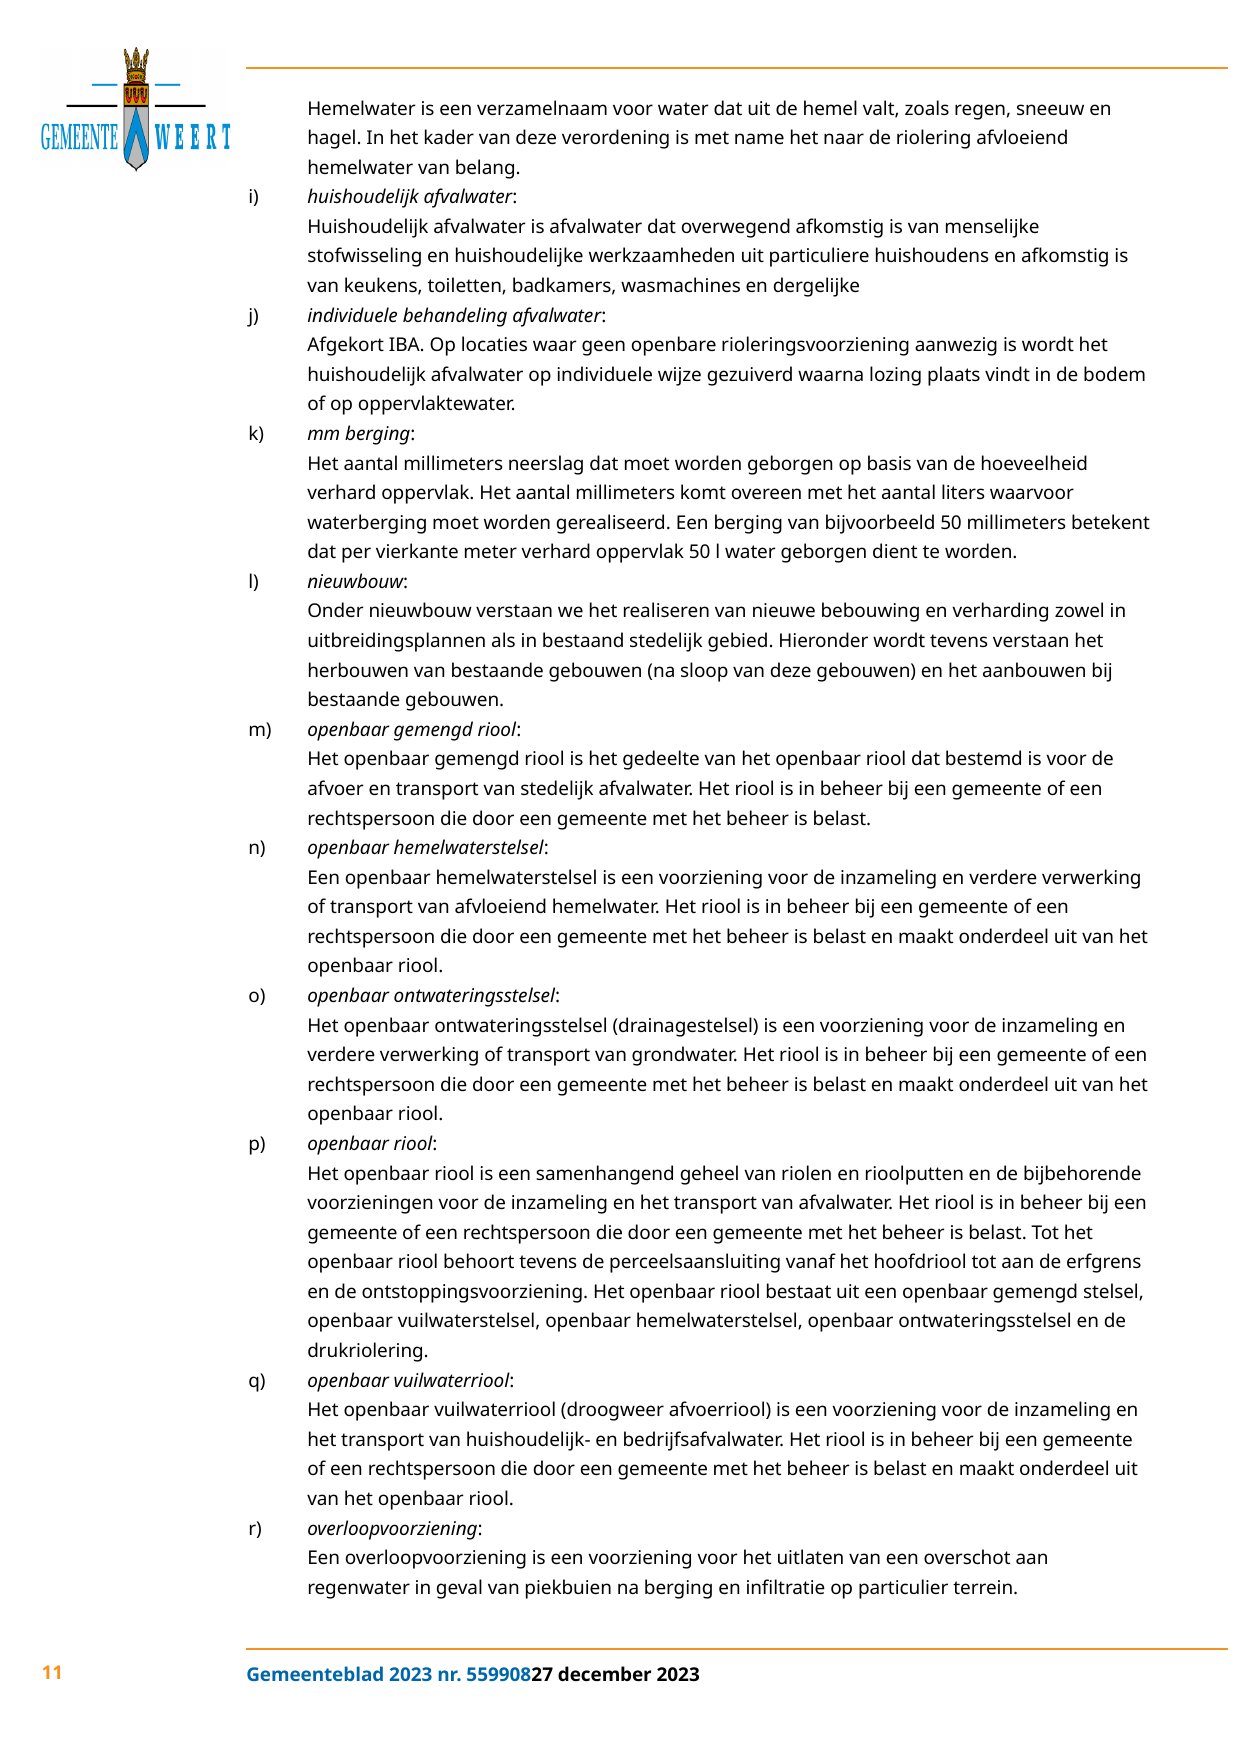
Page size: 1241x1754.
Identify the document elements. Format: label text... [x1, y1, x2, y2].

picture [41, 47, 231, 172]
list nieuwbouw: [248, 568, 1152, 594]
list Het openbaar riool is een samenhangend geheel van riolen en rioolputten en de bijbehorende voorzieningen voor de inzameling en het transport van afvalwater. Het riool is in beheer bij een gemeente of een rechtspersoon die door een gemeente met het beheer is belast. Tot het openbaar riool behoort tevens de perceelsaansluiting vanaf het hoofdriool tot aan de erfgrens en de ontstoppingsvoorziening. Het openbaar riool bestaat uit een openbaar gemengd stelsel, openbaar vuilwaterstelsel, openbaar hemelwaterstelsel, openbaar ontwateringsstelsel en de drukriolering. [248, 1160, 1152, 1363]
list Afgekort IBA. Op locaties waar geen openbare rioleringsvoorziening aanwezig is wordt het huishoudelijk afvalwater op individuele wijze gezuiverd waarna lozing plaats vindt in de bodem of op oppervlaktewater. [248, 331, 1152, 416]
list Een overloopvoorziening is een voorziening voor het uitlaten van een overschot aan regenwater in geval van piekbuien na berging en infiltratie op particulier terrein. [248, 1544, 1152, 1600]
list openbaar ontwateringsstelsel: [248, 982, 1152, 1008]
list Huishoudelijk afvalwater is afvalwater dat overwegend afkomstig is van menselijke stofwisseling en huishoudelijke werkzaamheden uit particuliere huishoudens en afkomstig is van keukens, toiletten, badkamers, wasmachines en dergelijke [248, 213, 1152, 298]
list Het openbaar vuilwaterriool (droogweer afvoerriool) is een voorziening voor de inzameling en het transport van huishoudelijk- en bedrijfsafvalwater. Het riool is in beheer bij een gemeente of een rechtspersoon die door een gemeente met het beheer is belast en maakt onderdeel uit van het openbaar riool. [248, 1396, 1152, 1511]
list openbaar vuilwaterriool: [248, 1367, 1152, 1393]
list Een openbaar hemelwaterstelsel is een voorziening voor de inzameling en verdere verwerking of transport van afvloeiend hemelwater. Het riool is in beheer bij een gemeente of een rechtspersoon die door een gemeente met het beheer is belast en maakt onderdeel uit van het openbaar riool. [248, 864, 1152, 978]
list openbaar riool: [248, 1130, 1152, 1156]
list individuele behandeling afvalwater: [248, 302, 1152, 328]
list openbaar gemengd riool: [248, 716, 1152, 742]
list Het aantal millimeters neerslag dat moet worden geborgen op basis van de hoeveelheid verhard oppervlak. Het aantal millimeters komt overeen met het aantal liters waarvoor waterberging moet worden gerealiseerd. Een berging van bijvoorbeeld 50 millimeters betekent dat per vierkante meter verhard oppervlak 50 l water geborgen dient te worden. [248, 450, 1152, 564]
list huishoudelijk afvalwater: [248, 183, 1152, 209]
list Hemelwater is een verzamelnaam voor water dat uit de hemel valt, zoals regen, sneeuw en hagel. In het kader van deze verordening is met name het naar de riolering afvloeiend hemelwater van belang. [248, 95, 1152, 180]
list openbaar hemelwaterstelsel: [248, 834, 1152, 860]
list Onder nieuwbouw verstaan we het realiseren van nieuwe bebouwing en verharding zowel in uitbreidingsplannen als in bestaand stedelijk gebied. Hieronder wordt tevens verstaan het herbouwen van bestaande gebouwen (na sloop van deze gebouwen) en het aanbouwen bij bestaande gebouwen. [248, 598, 1152, 712]
list Het openbaar gemengd riool is het gedeelte van het openbaar riool dat bestemd is voor de afvoer en transport van stedelijk afvalwater. Het riool is in beheer bij een gemeente of een rechtspersoon die door een gemeente met het beheer is belast. [248, 746, 1152, 831]
list overloopvoorziening: [248, 1515, 1152, 1541]
list mm berging: [248, 420, 1152, 446]
list Het openbaar ontwateringsstelsel (drainagestelsel) is een voorziening voor de inzameling en verdere verwerking of transport van grondwater. Het riool is in beheer bij een gemeente of een rechtspersoon die door een gemeente met het beheer is belast en maakt onderdeel uit van het openbaar riool. [248, 1012, 1152, 1126]
